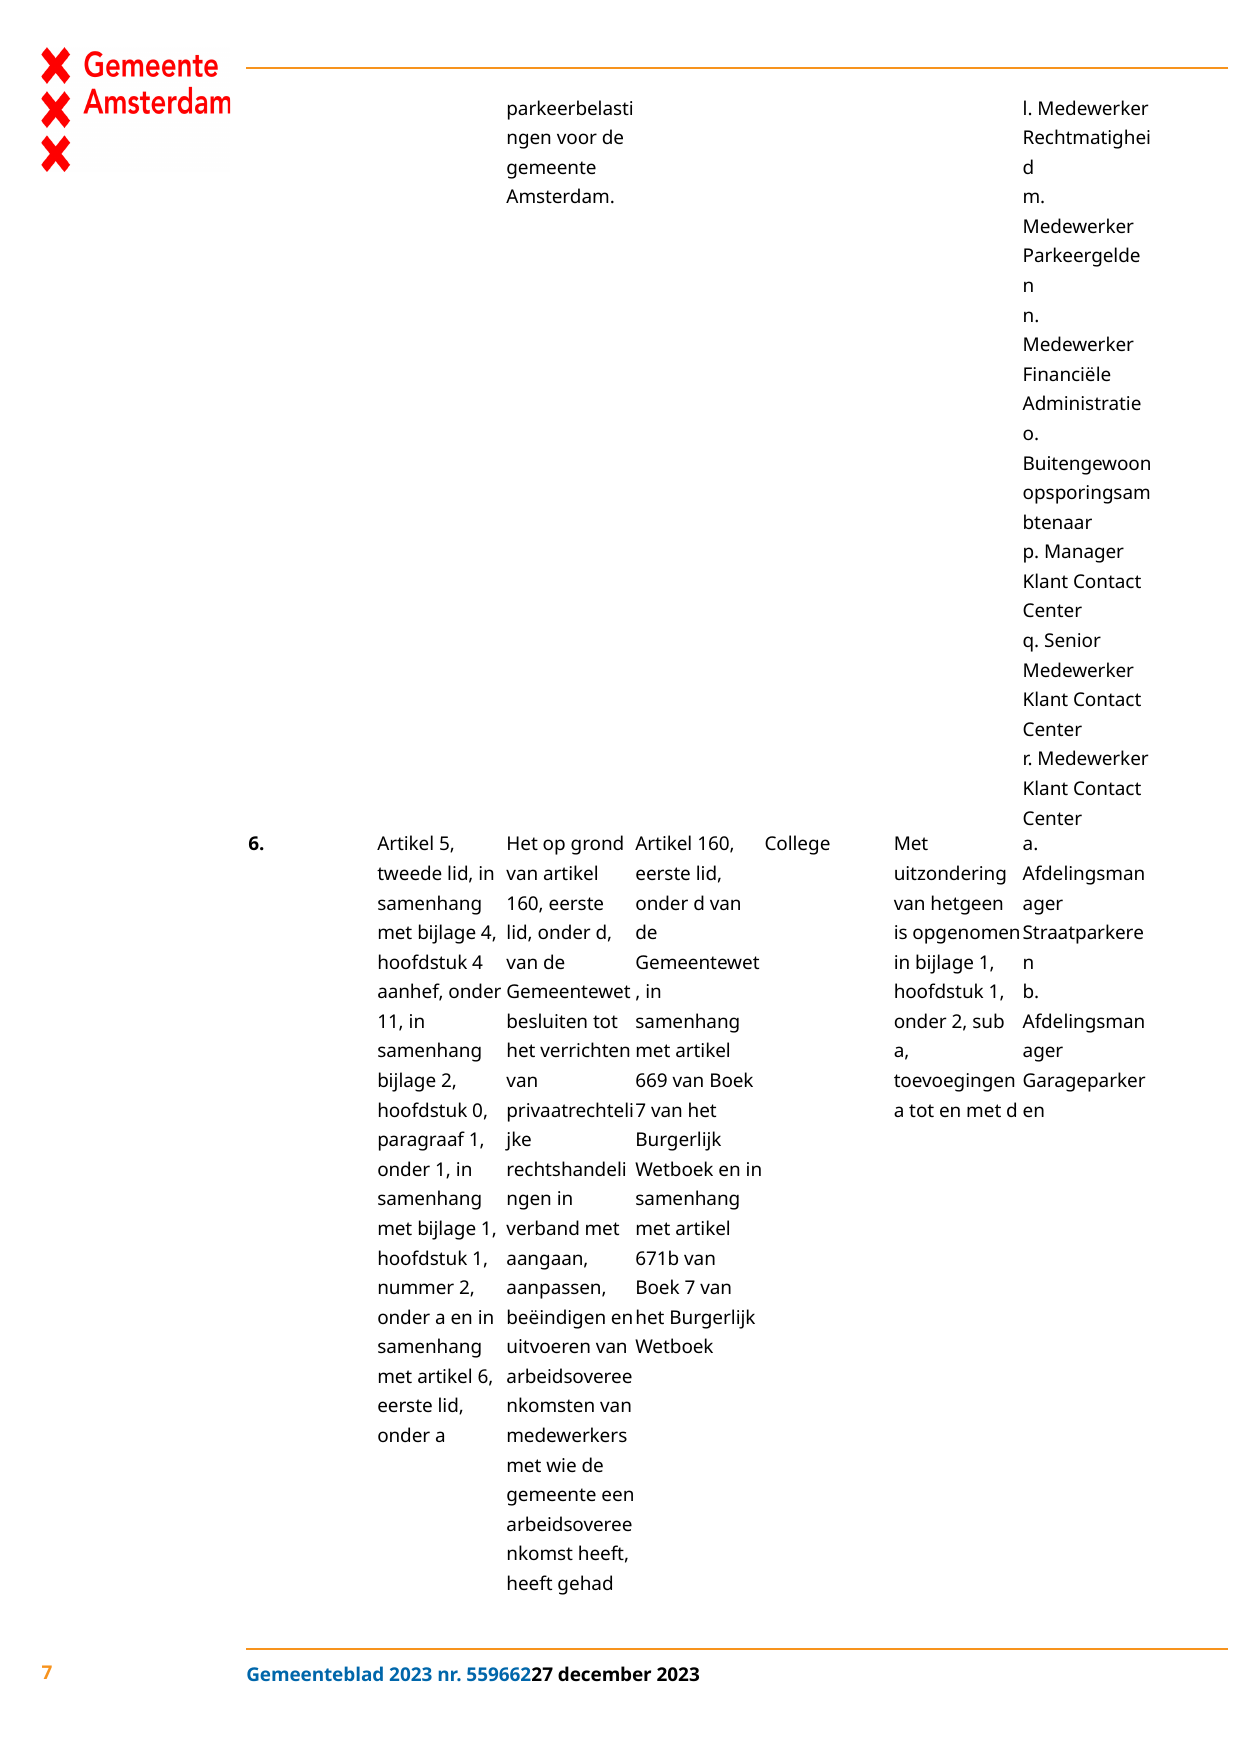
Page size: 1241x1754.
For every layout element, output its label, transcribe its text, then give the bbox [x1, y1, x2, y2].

table_cell [894, 95, 1022, 831]
table_cell [764, 95, 893, 831]
table_cell Met uitzondering van hetgeen is opgenomen in bijlage 1, hoofdstuk 1, onder 2, sub a, toevoegingen a tot en met d [894, 831, 1022, 1596]
table_cell parkeerbelastingen voor de gemeente Amsterdam. [506, 95, 635, 831]
table_cell 6. [248, 831, 377, 1596]
table_cell l. Medewerker Rechtmatigheid m. Medewerker Parkeergelden n. Medewerker Financiële Administratie o. Buitengewoon opsporingsambtenaar p. Manager Klant Contact Center q. Senior Medewerker Klant Contact Center r. Medewerker Klant Contact Center [1023, 95, 1152, 831]
table_cell Artikel 5, tweede lid, in samenhang met bijlage 4, hoofdstuk 4 aanhef, onder 11, in samenhang bijlage 2, hoofdstuk 0, paragraaf 1, onder 1, in samenhang met bijlage 1, hoofdstuk 1, nummer 2, onder a en in samenhang met artikel 6, eerste lid, onder a [377, 831, 506, 1596]
picture [41, 47, 231, 172]
table_cell [635, 95, 764, 831]
table_cell Artikel 160, eerste lid, onder d van de Gemeentewet, in samenhang met artikel 669 van Boek 7 van het Burgerlijk Wetboek en in samenhang met artikel 671b van Boek 7 van het Burgerlijk Wetboek [635, 831, 764, 1596]
table_cell [248, 95, 377, 831]
table_cell College [764, 831, 893, 1596]
table_cell [377, 95, 506, 831]
table_cell Het op grond van artikel 160, eerste lid, onder d, van de Gemeentewet besluiten tot het verrichten van privaatrechtelijke rechtshandelingen in verband met aangaan, aanpassen, beëindigen en uitvoeren van arbeidsovereenkomsten van medewerkers met wie de gemeente een arbeidsovereenkomst heeft, heeft gehad [506, 831, 635, 1596]
table_cell a. Afdelingsmanager Straatparkeren b. Afdelingsmanager Garageparkeren [1023, 831, 1152, 1596]
